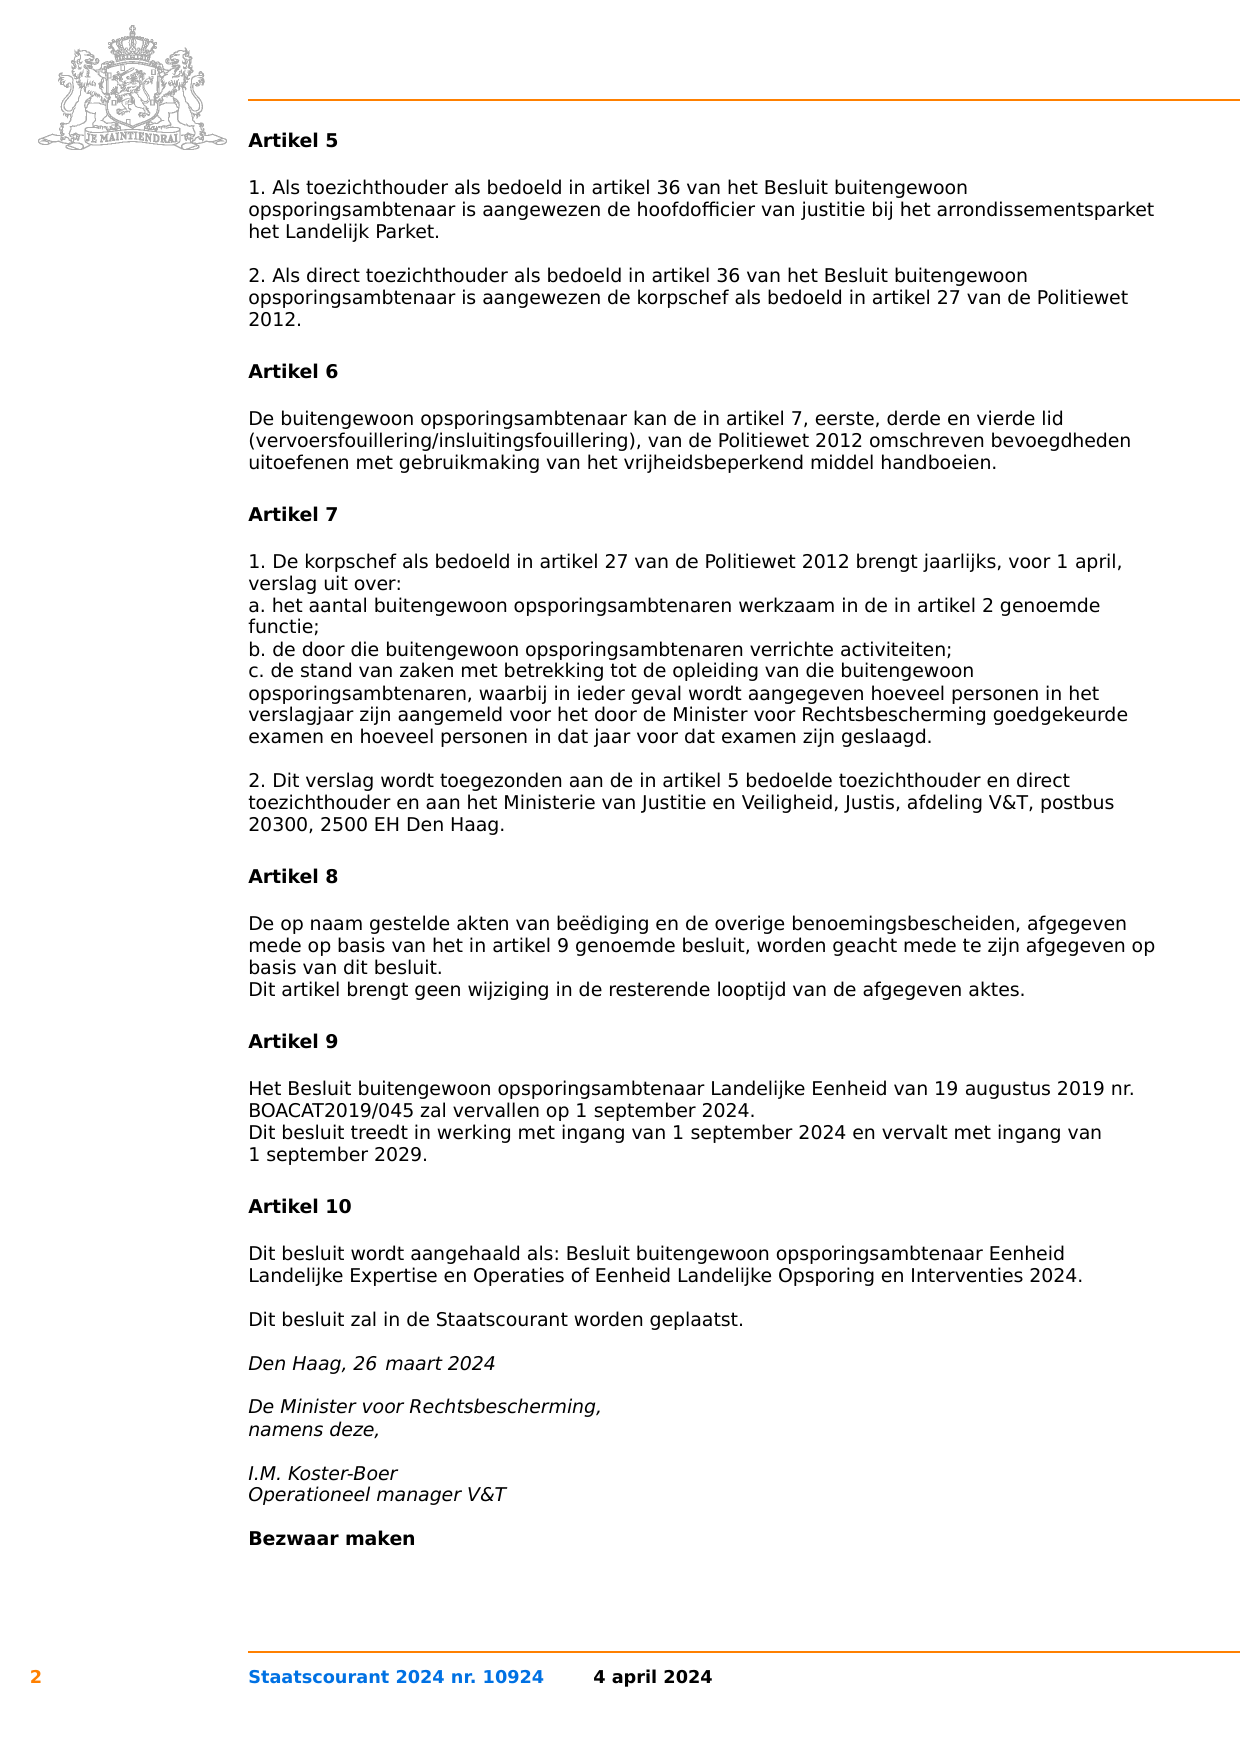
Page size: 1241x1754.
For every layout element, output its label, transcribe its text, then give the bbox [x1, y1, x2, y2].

text Dit besluit zal in de Staatscourant worden geplaatst. [248, 1309, 1163, 1331]
text Den Haag, 26 maart 2024 [248, 1353, 1163, 1374]
text a. het aantal buitengewoon opsporingsambtenaren werkzaam in de in artikel 2 genoemde functie; [248, 594, 1163, 638]
text De op naam gestelde akten van beëdiging en de overige benoemingsbescheiden, afgegeven mede op basis van het in artikel 9 genoemde besluit, worden geacht mede te zijn afgegeven op basis van dit besluit. [248, 913, 1163, 979]
text 1. De korpschef als bedoeld in artikel 27 van de Politiewet 2012 brengt jaarlijks, voor 1 april, verslag uit over: [248, 551, 1163, 594]
text Dit artikel brengt geen wijziging in de resterende looptijd van de afgegeven aktes. [248, 979, 1163, 1001]
text 2. Dit verslag wordt toegezonden aan de in artikel 5 bedoelde toezichthouder en direct toezichthouder en aan het Ministerie van Justitie en Veiligheid, Justis, afdeling V&T, postbus 20300, 2500 EH Den Haag. [248, 770, 1163, 836]
subtitle Artikel 8 [248, 866, 1163, 888]
text De buitengewoon opsporingsambtenaar kan de in artikel 7, eerste, derde en vierde lid (vervoersfouillering/insluitingsfouillering), van de Politiewet 2012 omschreven bevoegdheden uitoefenen met gebruikmaking van het vrijheidsbeperkend middel handboeien. [248, 408, 1163, 473]
picture [38, 25, 227, 150]
text Dit besluit wordt aangehaald als: Besluit buitengewoon opsporingsambtenaar Eenheid Landelijke Expertise en Operaties of Eenheid Landelijke Opsporing en Interventies 2024. [248, 1243, 1163, 1287]
subtitle Artikel 7 [248, 503, 1163, 526]
text b. de door die buitengewoon opsporingsambtenaren verrichte activiteiten; [248, 638, 1163, 660]
text 2. Als direct toezichthouder als bedoeld in artikel 36 van het Besluit buitengewoon opsporingsambtenaar is aangewezen de korpschef als bedoeld in artikel 27 van de Politiewet 2012. [248, 265, 1163, 331]
text Dit besluit treedt in werking met ingang van 1 september 2024 en vervalt met ingang van 1 september 2029. [248, 1122, 1163, 1166]
subtitle Artikel 10 [248, 1196, 1163, 1218]
text Het Besluit buitengewoon opsporingsambtenaar Landelijke Eenheid van 19 augustus 2019 nr. BOACAT2019/045 zal vervallen op 1 september 2024. [248, 1078, 1163, 1122]
text c. de stand van zaken met betrekking tot de opleiding van die buitengewoon opsporingsambtenaren, waarbij in ieder geval wordt aangegeven hoeveel personen in het verslagjaar zijn aangemeld voor het door de Minister voor Rechtsbescherming goedgekeurde examen en hoeveel personen in dat jaar voor dat examen zijn geslaagd. [248, 660, 1163, 748]
text Bezwaar maken [248, 1528, 1163, 1550]
text 1. Als toezichthouder als bedoeld in artikel 36 van het Besluit buitengewoon opsporingsambtenaar is aangewezen de hoofdofficier van justitie bij het arrondissementsparket het Landelijk Parket. [248, 177, 1163, 243]
subtitle Artikel 9 [248, 1031, 1163, 1053]
subtitle Artikel 5 [248, 130, 1163, 152]
text De Minister voor Rechtsbescherming, namens deze, I.M. Koster-Boer Operationeel manager V&T [248, 1396, 1163, 1506]
subtitle Artikel 6 [248, 361, 1163, 383]
